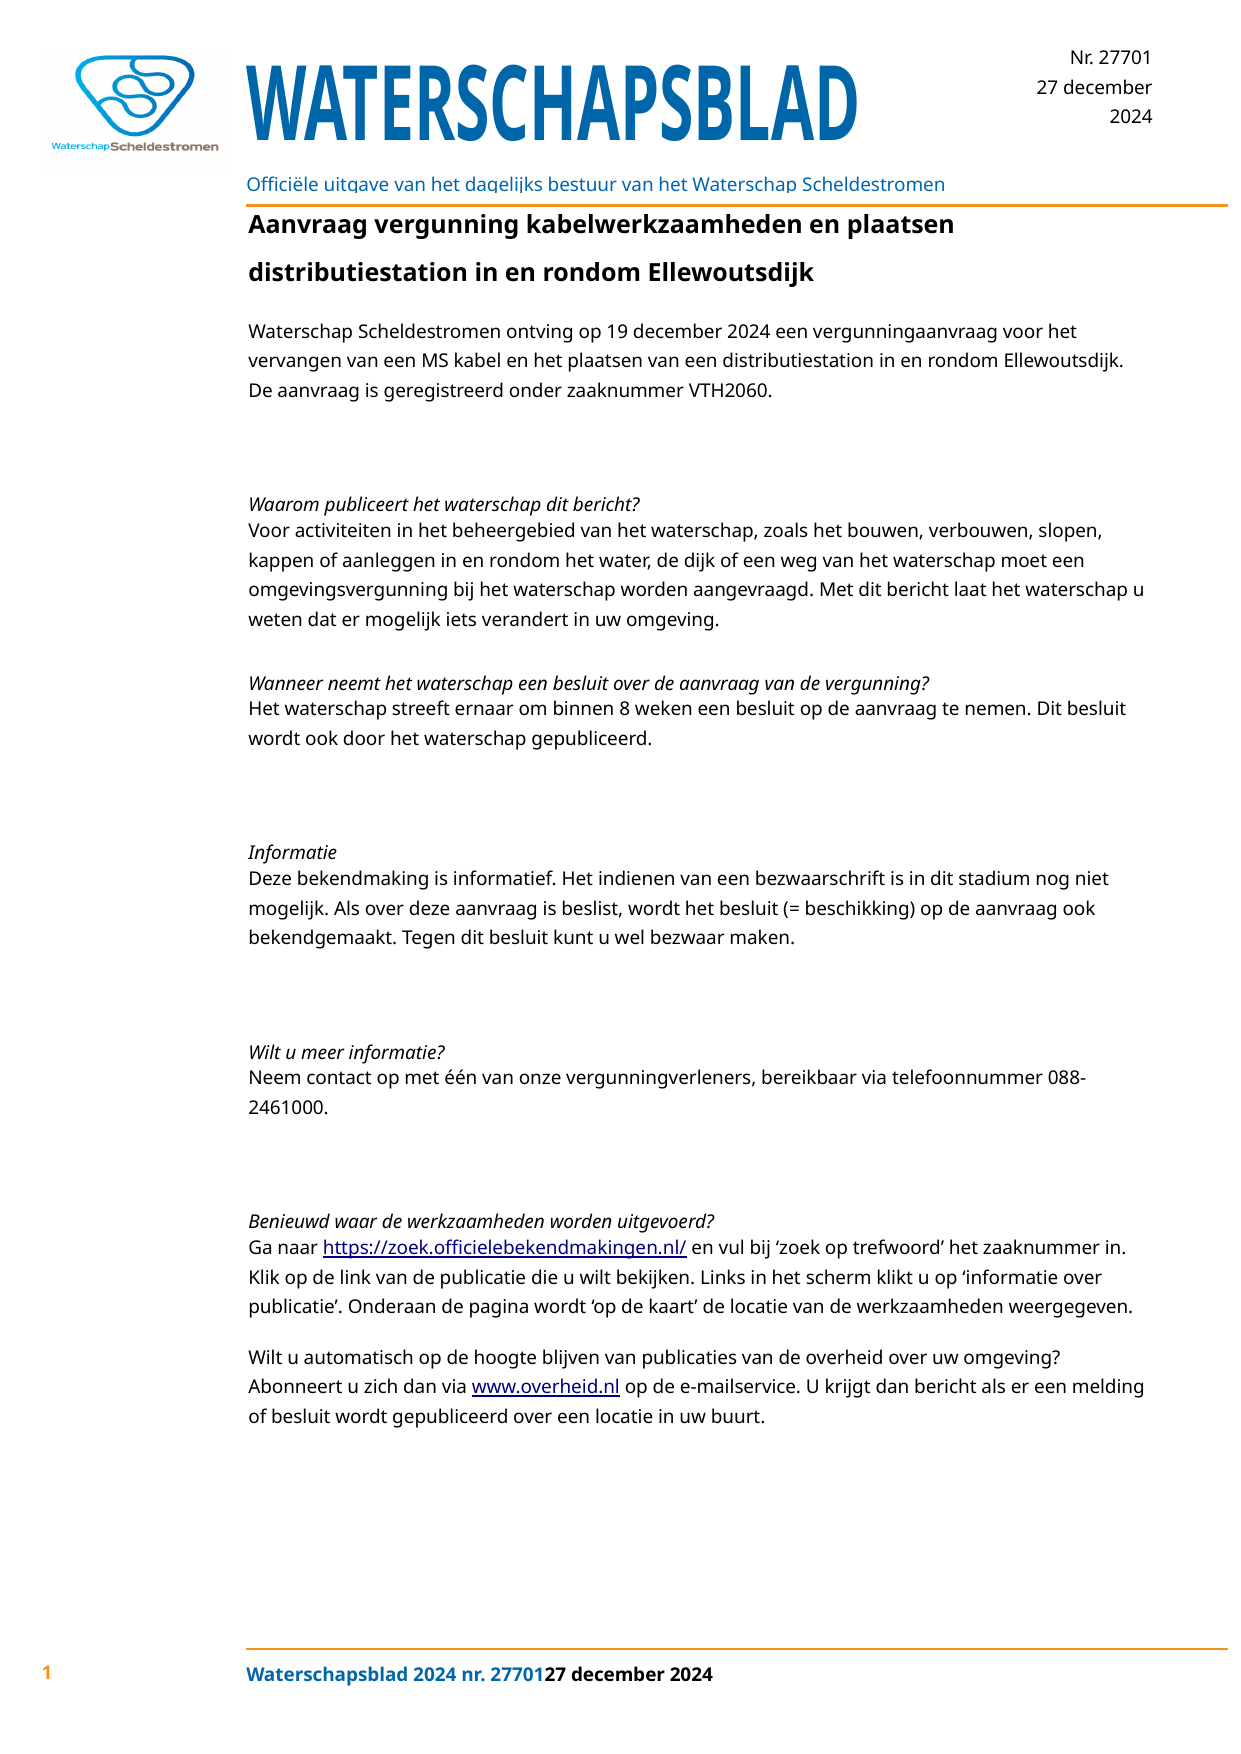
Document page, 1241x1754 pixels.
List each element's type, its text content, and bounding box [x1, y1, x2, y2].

text Wilt u automatisch op de hoogte blijven van publicaties van de overheid over uw omgeving? Abonneert u zich dan via www.overheid.nl op de e-mailservice. U krijgt dan bericht als er een melding of besluit wordt gepubliceerd over een locatie in uw buurt. [248, 1344, 1152, 1429]
text Benieuwd waar de werkzaamheden worden uitgevoerd? [248, 1208, 1152, 1234]
text Aanvraag vergunning kabelwerkzaamheden en plaatsen distributiestation in en rondom Ellewoutsdijk [248, 207, 1152, 288]
text Waarom publiceert het waterschap dit bericht? [248, 491, 1152, 517]
text Informatie [248, 839, 1152, 865]
text Ga naar https://zoek.officielebekendmakingen.nl/ en vul bij ‘zoek op trefwoord’ het zaaknummer in. Klik op de link van de publicatie die u wilt bekijken. Links in het scherm klikt u op ‘informatie over publicatie’. Onderaan de pagina wordt ‘op de kaart’ de locatie van de werkzaamheden weergegeven. [248, 1234, 1152, 1319]
text Het waterschap streeft ernaar om binnen 8 weken een besluit op de aanvraag te nemen. Dit besluit wordt ook door het waterschap gepubliceerd. [248, 696, 1152, 751]
text Voor activiteiten in het beheergebied van het waterschap, zoals het bouwen, verbouwen, slopen, kappen of aanleggen in en rondom het water, de dijk of een weg van het waterschap moet een omgevingsvergunning bij het waterschap worden aangevraagd. Met dit bericht laat het waterschap u weten dat er mogelijk iets verandert in uw omgeving. [248, 517, 1152, 632]
text Wilt u meer informatie? [248, 1039, 1152, 1064]
text Deze bekendmaking is informatief. Het indienen van een bezwaarschrift is in dit stadium nog niet mogelijk. Als over deze aanvraag is beslist, wordt het besluit (= beschikking) op de aanvraag ook bekendgemaakt. Tegen dit besluit kunt u wel bezwaar maken. [248, 865, 1152, 950]
text Neem contact op met één van onze vergunningverleners, bereikbaar via telefoonnummer 088-2461000. [248, 1064, 1152, 1120]
text Waterschap Scheldestromen ontving op 19 december 2024 een vergunningaanvraag voor het vervangen van een MS kabel en het plaatsen van een distributiestation in en rondom Ellewoutsdijk. De aanvraag is geregistreerd onder zaaknummer VTH2060. [248, 318, 1152, 403]
text Wanneer neemt het waterschap een besluit over de aanvraag van de vergunning? [248, 670, 1152, 696]
picture [41, 47, 231, 172]
